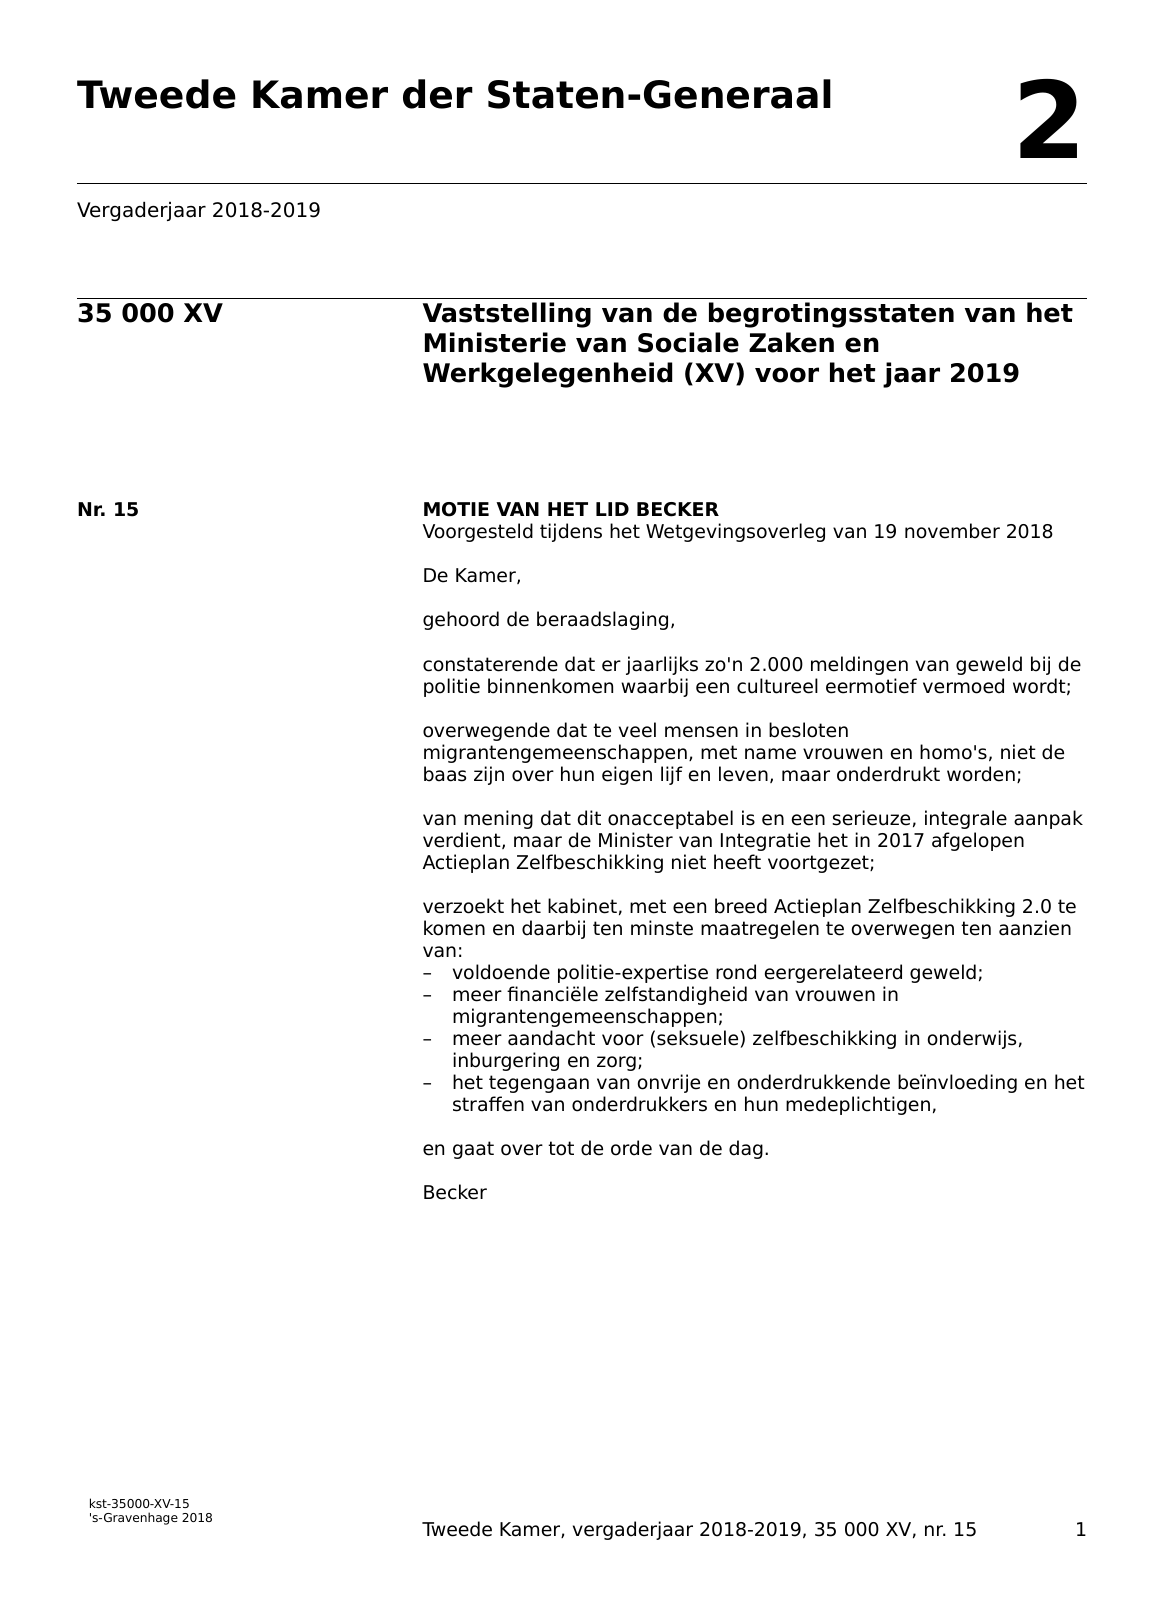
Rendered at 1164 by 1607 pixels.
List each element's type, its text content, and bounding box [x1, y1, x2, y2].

text – voldoende politie-expertise rond eergerelateerd geweld; [422, 962, 1087, 984]
text verzoekt het kabinet, met een breed Actieplan Zelfbeschikking 2.0 te komen en daarbij ten minste maatregelen te overwegen ten aanzien van: [422, 896, 1087, 962]
table_header 2 [886, 59, 1087, 183]
text kst-35000-XV-15 [88, 1497, 323, 1511]
text 's-Gravenhage 2018 [88, 1511, 323, 1525]
table_cell Vergaderjaar 2018-2019 [77, 184, 1087, 298]
text De Kamer, [422, 565, 1087, 587]
text gehoord de beraadslaging, [422, 609, 1087, 631]
text – meer financiële zelfstandigheid van vrouwen in migrantengemeenschappen; [422, 984, 1087, 1028]
subtitle 35 000 XV Vaststelling van de begrotingsstaten van het Ministerie van Sociale Zaken en Werkgelegenheid (XV) voor het jaar 2019 [77, 299, 1087, 388]
text – meer aandacht voor (seksuele) zelfbeschikking in onderwijs, inburgering en zorg; [422, 1028, 1087, 1072]
text en gaat over tot de orde van de dag. [422, 1138, 1087, 1160]
subtitle Nr. 15 MOTIE VAN HET LID BECKER [77, 499, 1087, 521]
text van mening dat dit onacceptabel is en een serieuze, integrale aanpak verdient, maar de Minister van Integratie het in 2017 afgelopen Actieplan Zelfbeschikking niet heeft voortgezet; [422, 808, 1087, 874]
text – het tegengaan van onvrije en onderdrukkende beïnvloeding en het straffen van onderdrukkers en hun medeplichtigen, [422, 1072, 1087, 1116]
text overwegende dat te veel mensen in besloten migrantengemeenschappen, met name vrouwen en homo's, niet de baas zijn over hun eigen lijf en leven, maar onderdrukt worden; [422, 720, 1087, 786]
text Voorgesteld tijdens het Wetgevingsoverleg van 19 november 2018 [422, 521, 1087, 543]
table_header Tweede Kamer der Staten-Generaal [77, 59, 886, 183]
text Becker [422, 1182, 1087, 1204]
text constaterende dat er jaarlijks zo'n 2.000 meldingen van geweld bij de politie binnenkomen waarbij een cultureel eermotief vermoed wordt; [422, 653, 1087, 697]
